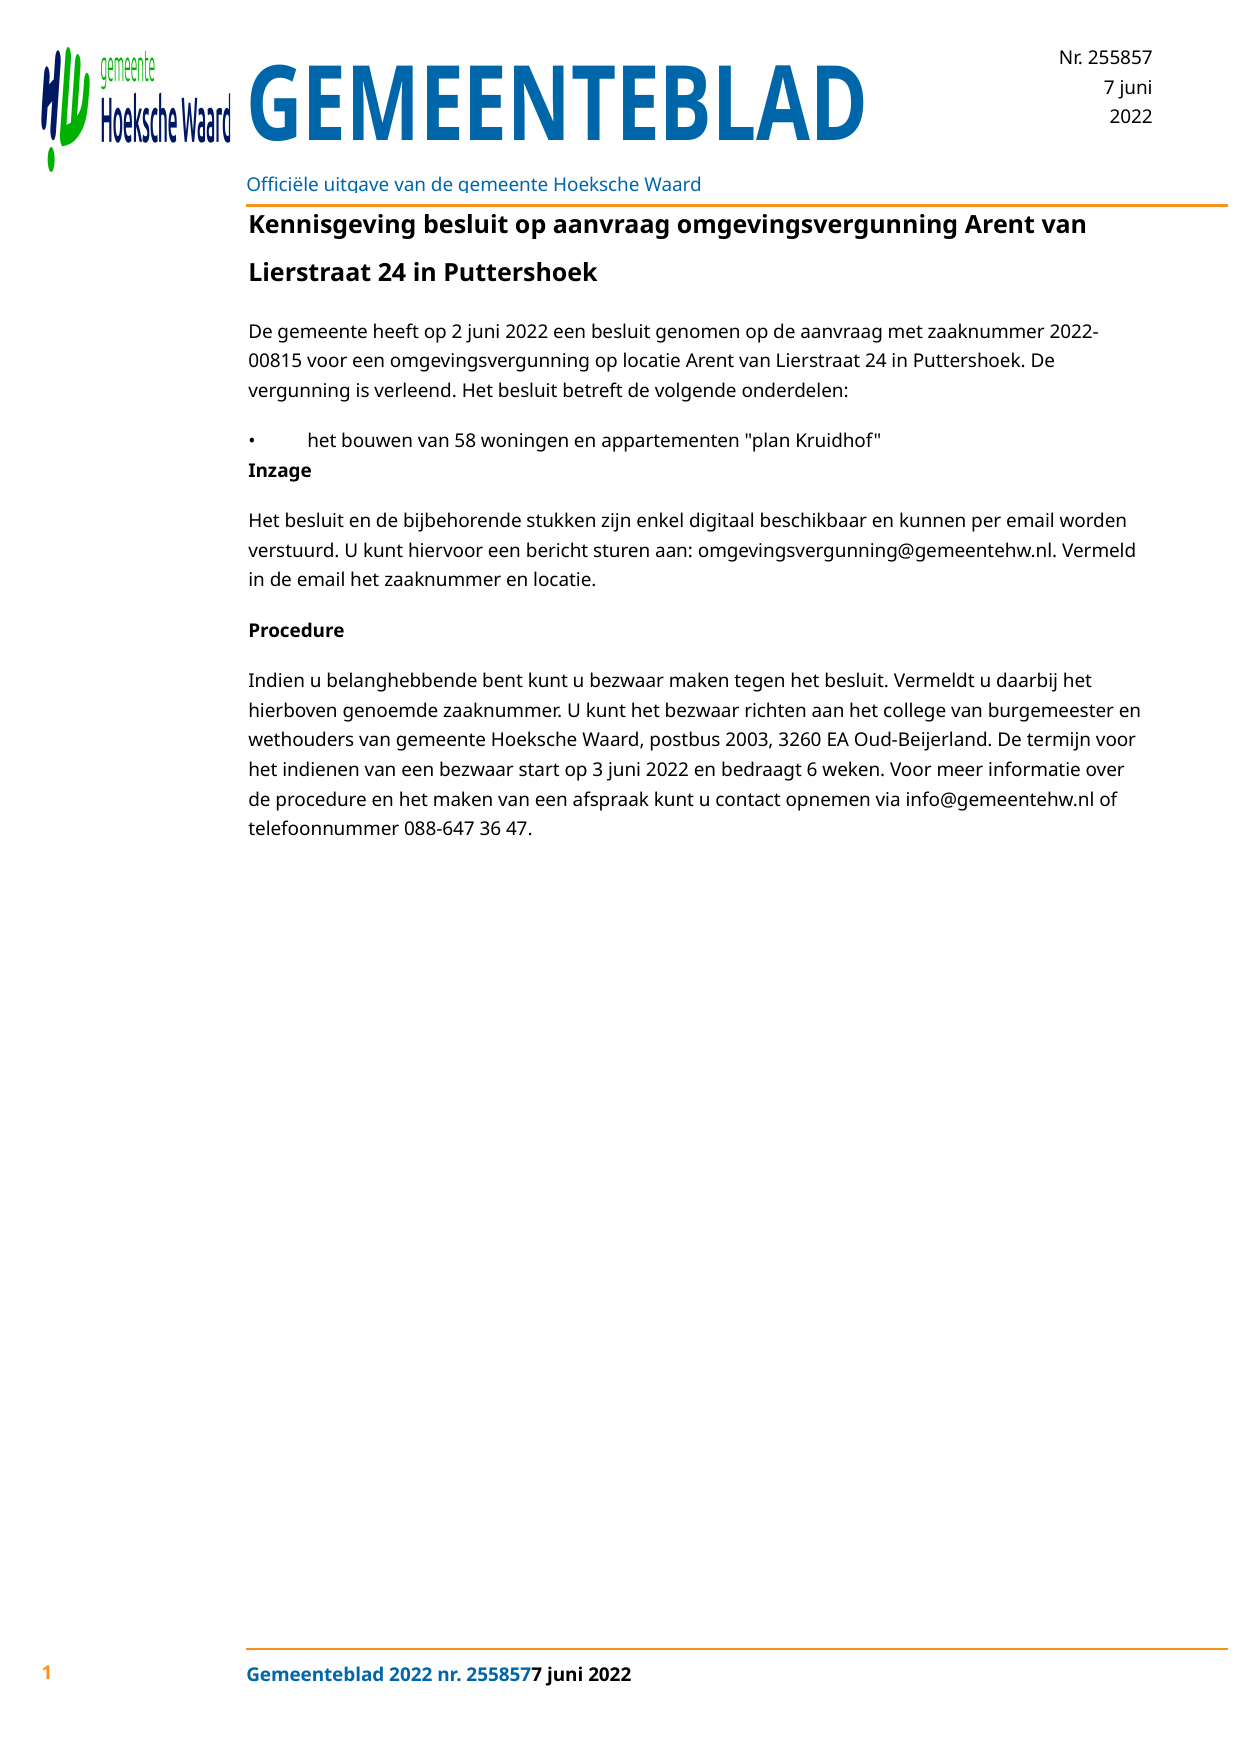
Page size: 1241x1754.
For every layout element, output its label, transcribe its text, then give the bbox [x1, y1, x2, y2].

picture [41, 47, 231, 172]
text Inzage [248, 457, 1152, 483]
text Kennisgeving besluit op aanvraag omgevingsvergunning Arent van Lierstraat 24 in Puttershoek [248, 207, 1152, 288]
text De gemeente heeft op 2 juni 2022 een besluit genomen op de aanvraag met zaaknummer 2022-00815 voor een omgevingsvergunning op locatie Arent van Lierstraat 24 in Puttershoek. De vergunning is verleend. Het besluit betreft de volgende onderdelen: [248, 318, 1152, 403]
text Het besluit en de bijbehorende stukken zijn enkel digitaal beschikbaar en kunnen per email worden verstuurd. U kunt hiervoor een bericht sturen aan: omgevingsvergunning@gemeentehw.nl. Vermeld in de email het zaaknummer en locatie. [248, 507, 1152, 592]
text Procedure [248, 617, 1152, 643]
text Indien u belanghebbende bent kunt u bezwaar maken tegen het besluit. Vermeldt u daarbij het hierboven genoemde zaaknummer. U kunt het bezwaar richten aan het college van burgemeester en wethouders van gemeente Hoeksche Waard, postbus 2003, 3260 EA Oud-Beijerland. De termijn voor het indienen van een bezwaar start op 3 juni 2022 en bedraagt 6 weken. Voor meer informatie over de procedure en het maken van een afspraak kunt u contact opnemen via info@gemeentehw.nl of telefoonnummer 088-647 36 47. [248, 667, 1152, 841]
list het bouwen van 58 woningen en appartementen "plan Kruidhof" [248, 427, 1152, 453]
